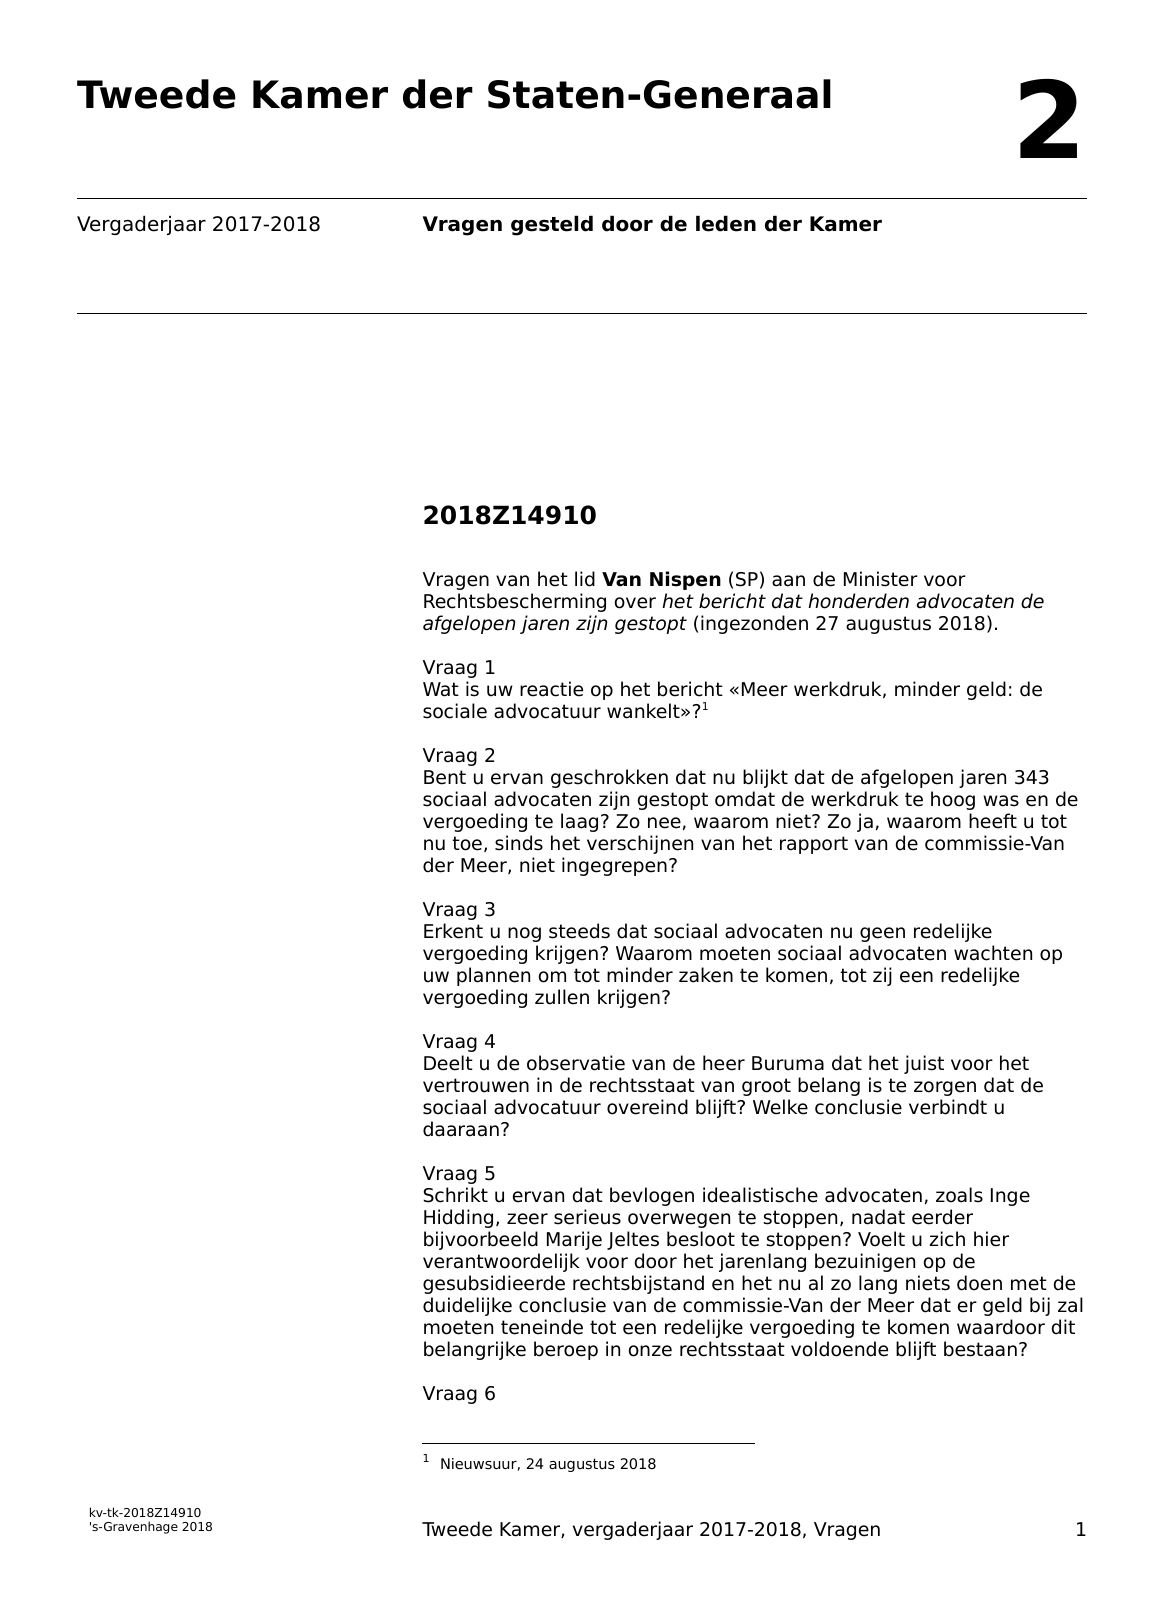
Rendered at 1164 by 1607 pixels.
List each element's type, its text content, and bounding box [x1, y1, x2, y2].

text Deelt u de observatie van de heer Buruma dat het juist voor het vertrouwen in de rechtsstaat van groot belang is te zorgen dat de sociaal advocatuur overeind blijft? Welke conclusie verbindt u daaraan? [422, 1053, 1087, 1141]
table_header Tweede Kamer der Staten-Generaal [77, 59, 886, 198]
text Erkent u nog steeds dat sociaal advocaten nu geen redelijke vergoeding krijgen? Waarom moeten sociaal advocaten wachten op uw plannen om tot minder zaken te komen, tot zij een redelijke vergoeding zullen krijgen? [422, 921, 1087, 1009]
text Vraag 6 [422, 1383, 1087, 1405]
text Bent u ervan geschrokken dat nu blijkt dat de afgelopen jaren 343 sociaal advocaten zijn gestopt omdat de werkdruk te hoog was en de vergoeding te laag? Zo nee, waarom niet? Zo ja, waarom heeft u tot nu toe, sinds het verschijnen van het rapport van de commissie-Van der Meer, niet ingegrepen? [422, 767, 1087, 877]
table_header 2 [886, 59, 1087, 198]
table_cell Vergaderjaar 2017-2018 [77, 199, 422, 313]
text Vraag 4 [422, 1031, 1087, 1053]
text Vraag 2 [422, 745, 1087, 767]
text Vraag 1 [422, 657, 1087, 679]
table_cell Vragen gesteld door de leden der Kamer [422, 199, 1087, 313]
text 2018Z14910 [422, 501, 1087, 531]
text Nieuwsuur, 24 augustus 2018 [422, 1452, 1087, 1474]
text 's-Gravenhage 2018 [88, 1520, 323, 1534]
text Schrikt u ervan dat bevlogen idealistische advocaten, zoals Inge Hidding, zeer serieus overwegen te stoppen, nadat eerder bijvoorbeeld Marije Jeltes besloot te stoppen? Voelt u zich hier verantwoordelijk voor door het jarenlang bezuinigen op de gesubsidieerde rechtsbijstand en het nu al zo lang niets doen met de duidelijke conclusie van de commissie-Van der Meer dat er geld bij zal moeten teneinde tot een redelijke vergoeding te komen waardoor dit belangrijke beroep in onze rechtsstaat voldoende blijft bestaan? [422, 1185, 1087, 1361]
text Vraag 5 [422, 1163, 1087, 1185]
text Wat is uw reactie op het bericht «Meer werkdruk, minder geld: de sociale advocatuur wankelt»? [422, 679, 1087, 723]
text Vragen van het lid Van Nispen (SP) aan de Minister voor Rechtsbescherming over het bericht dat honderden advocaten de afgelopen jaren zijn gestopt (ingezonden 27 augustus 2018). [422, 569, 1087, 635]
text Vraag 3 [422, 899, 1087, 921]
text kv-tk-2018Z14910 [88, 1506, 323, 1520]
